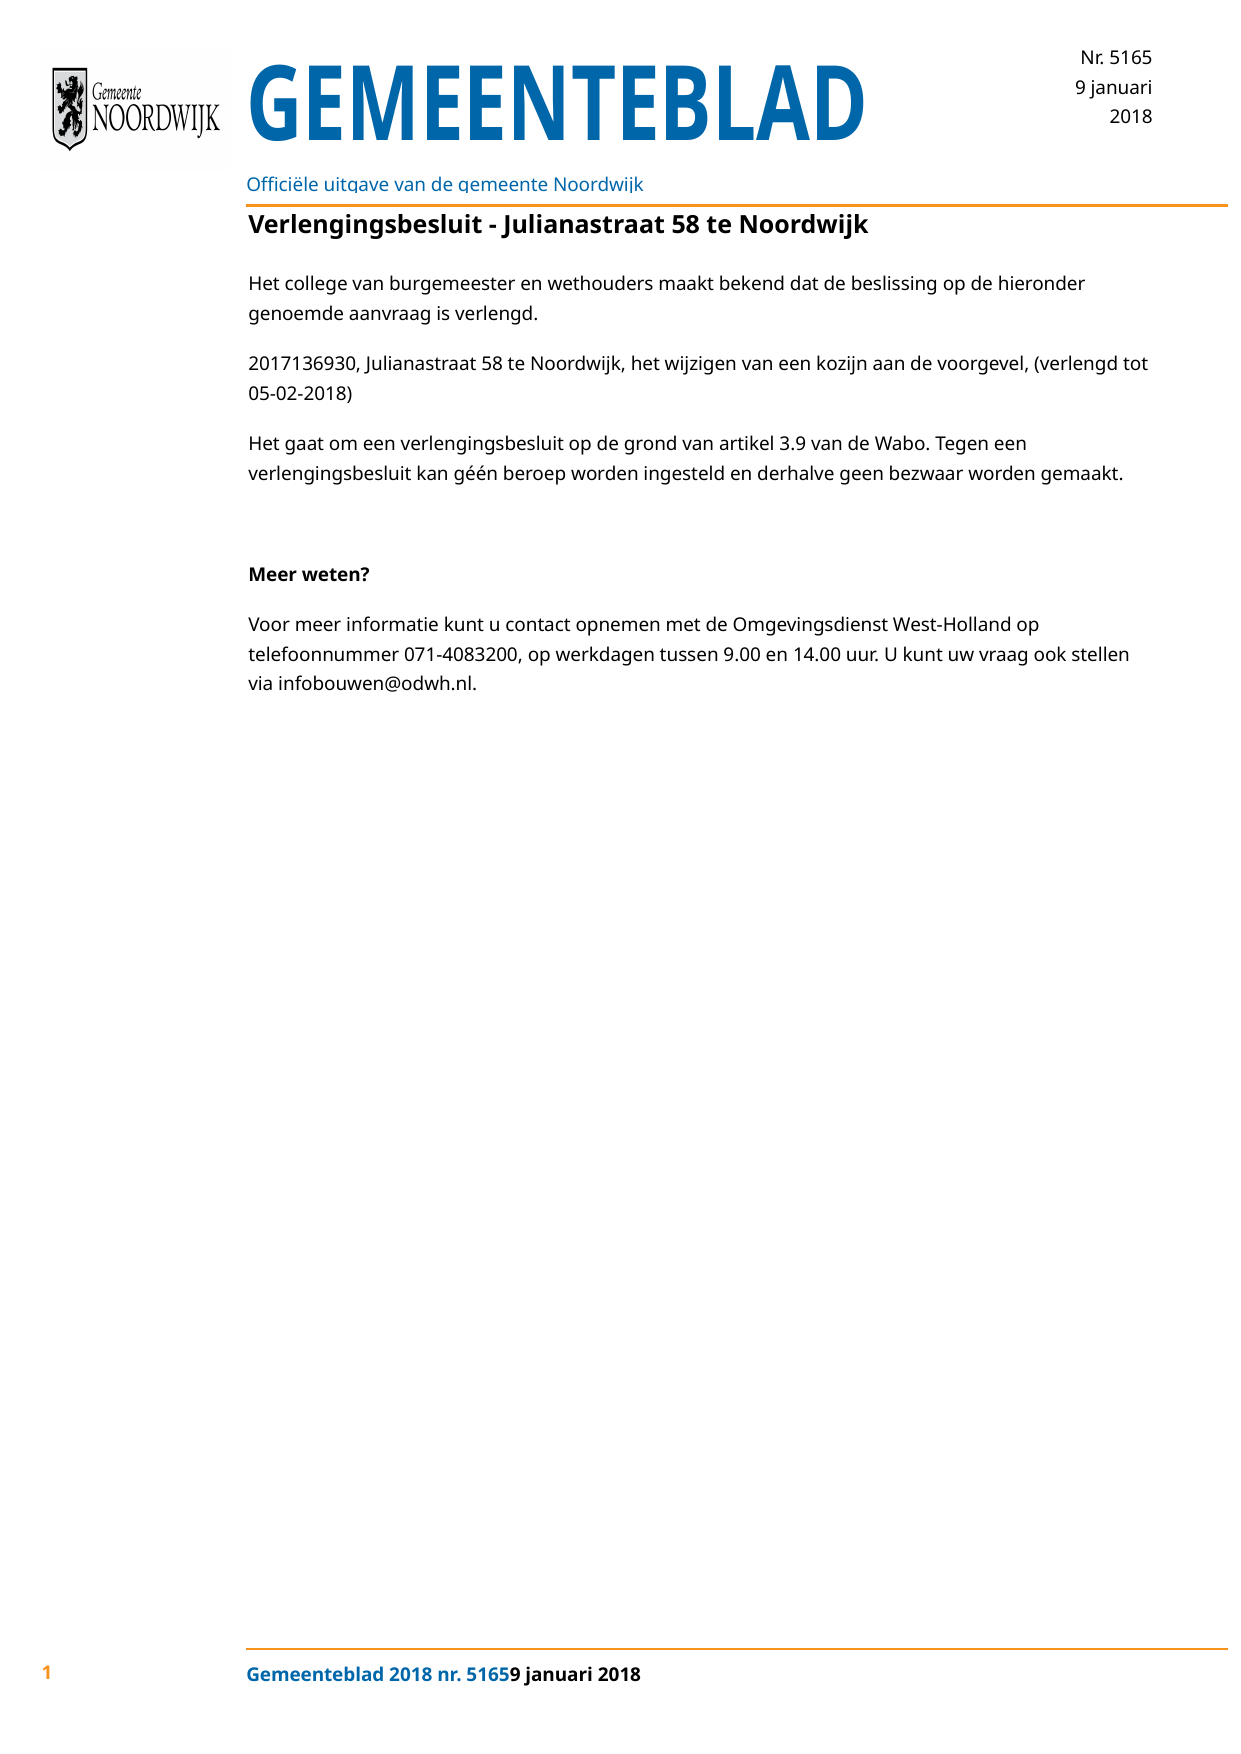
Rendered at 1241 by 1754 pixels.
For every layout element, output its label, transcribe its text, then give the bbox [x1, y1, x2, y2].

text Meer weten? [248, 561, 1152, 586]
text Het gaat om een verlengingsbesluit op de grond van artikel 3.9 van de Wabo. Tegen een verlengingsbesluit kan géén beroep worden ingesteld en derhalve geen bezwaar worden gemaakt. [248, 430, 1152, 486]
picture [41, 47, 231, 172]
text 2017136930, Julianastraat 58 te Noordwijk, het wijzigen van een kozijn aan de voorgevel, (verlengd tot 05-02-2018) [248, 350, 1152, 406]
text Voor meer informatie kunt u contact opnemen met de Omgevingsdienst West-Holland op telefoonnummer 071-4083200, op werkdagen tussen 9.00 en 14.00 uur. U kunt uw vraag ook stellen via infobouwen@odwh.nl. [248, 611, 1152, 696]
text Het college van burgemeester en wethouders maakt bekend dat de beslissing op de hieronder genoemde aanvraag is verlengd. [248, 270, 1152, 326]
text Verlengingsbesluit - Julianastraat 58 te Noordwijk [248, 207, 1152, 241]
